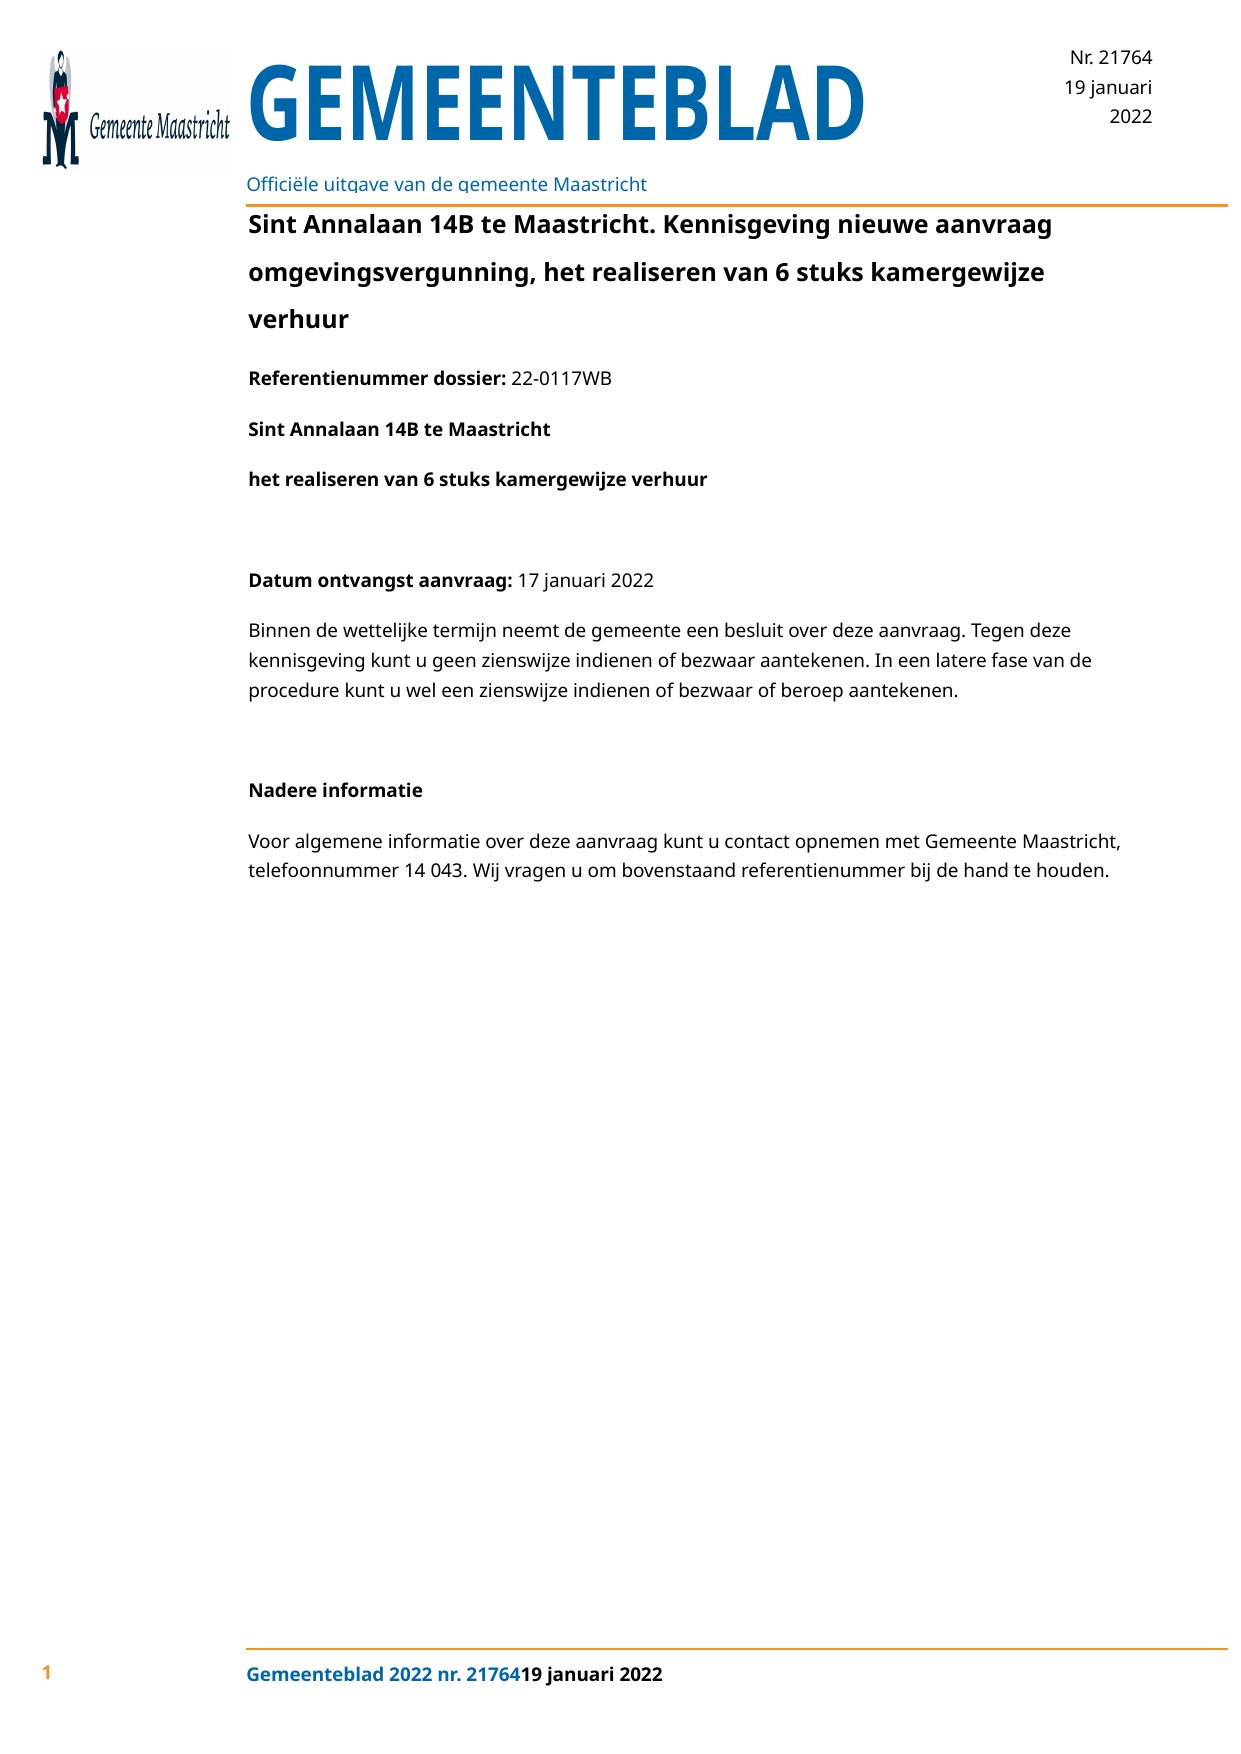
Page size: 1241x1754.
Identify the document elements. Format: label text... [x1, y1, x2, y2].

text Binnen de wettelijke termijn neemt de gemeente een besluit over deze aanvraag. Tegen deze kennisgeving kunt u geen zienswijze indienen of bezwaar aantekenen. In een latere fase van de procedure kunt u wel een zienswijze indienen of bezwaar of beroep aantekenen. [248, 618, 1152, 702]
picture [41, 47, 231, 172]
text Nadere informatie [248, 778, 1152, 803]
text het realiseren van 6 stuks kamergewijze verhuur [248, 466, 1152, 492]
text Sint Annalaan 14B te Maastricht [248, 416, 1152, 442]
text Voor algemene informatie over deze aanvraag kunt u contact opnemen met Gemeente Maastricht, telefoonnummer 14 043. Wij vragen u om bovenstaand referentienummer bij de hand te houden. [248, 828, 1152, 883]
text Sint Annalaan 14B te Maastricht. Kennisgeving nieuwe aanvraag omgevingsvergunning, het realiseren van 6 stuks kamergewijze verhuur [248, 207, 1152, 336]
text Datum ontvangst aanvraag: 17 januari 2022 [248, 567, 1152, 593]
text Referentienummer dossier: 22-0117WB [248, 366, 1152, 391]
